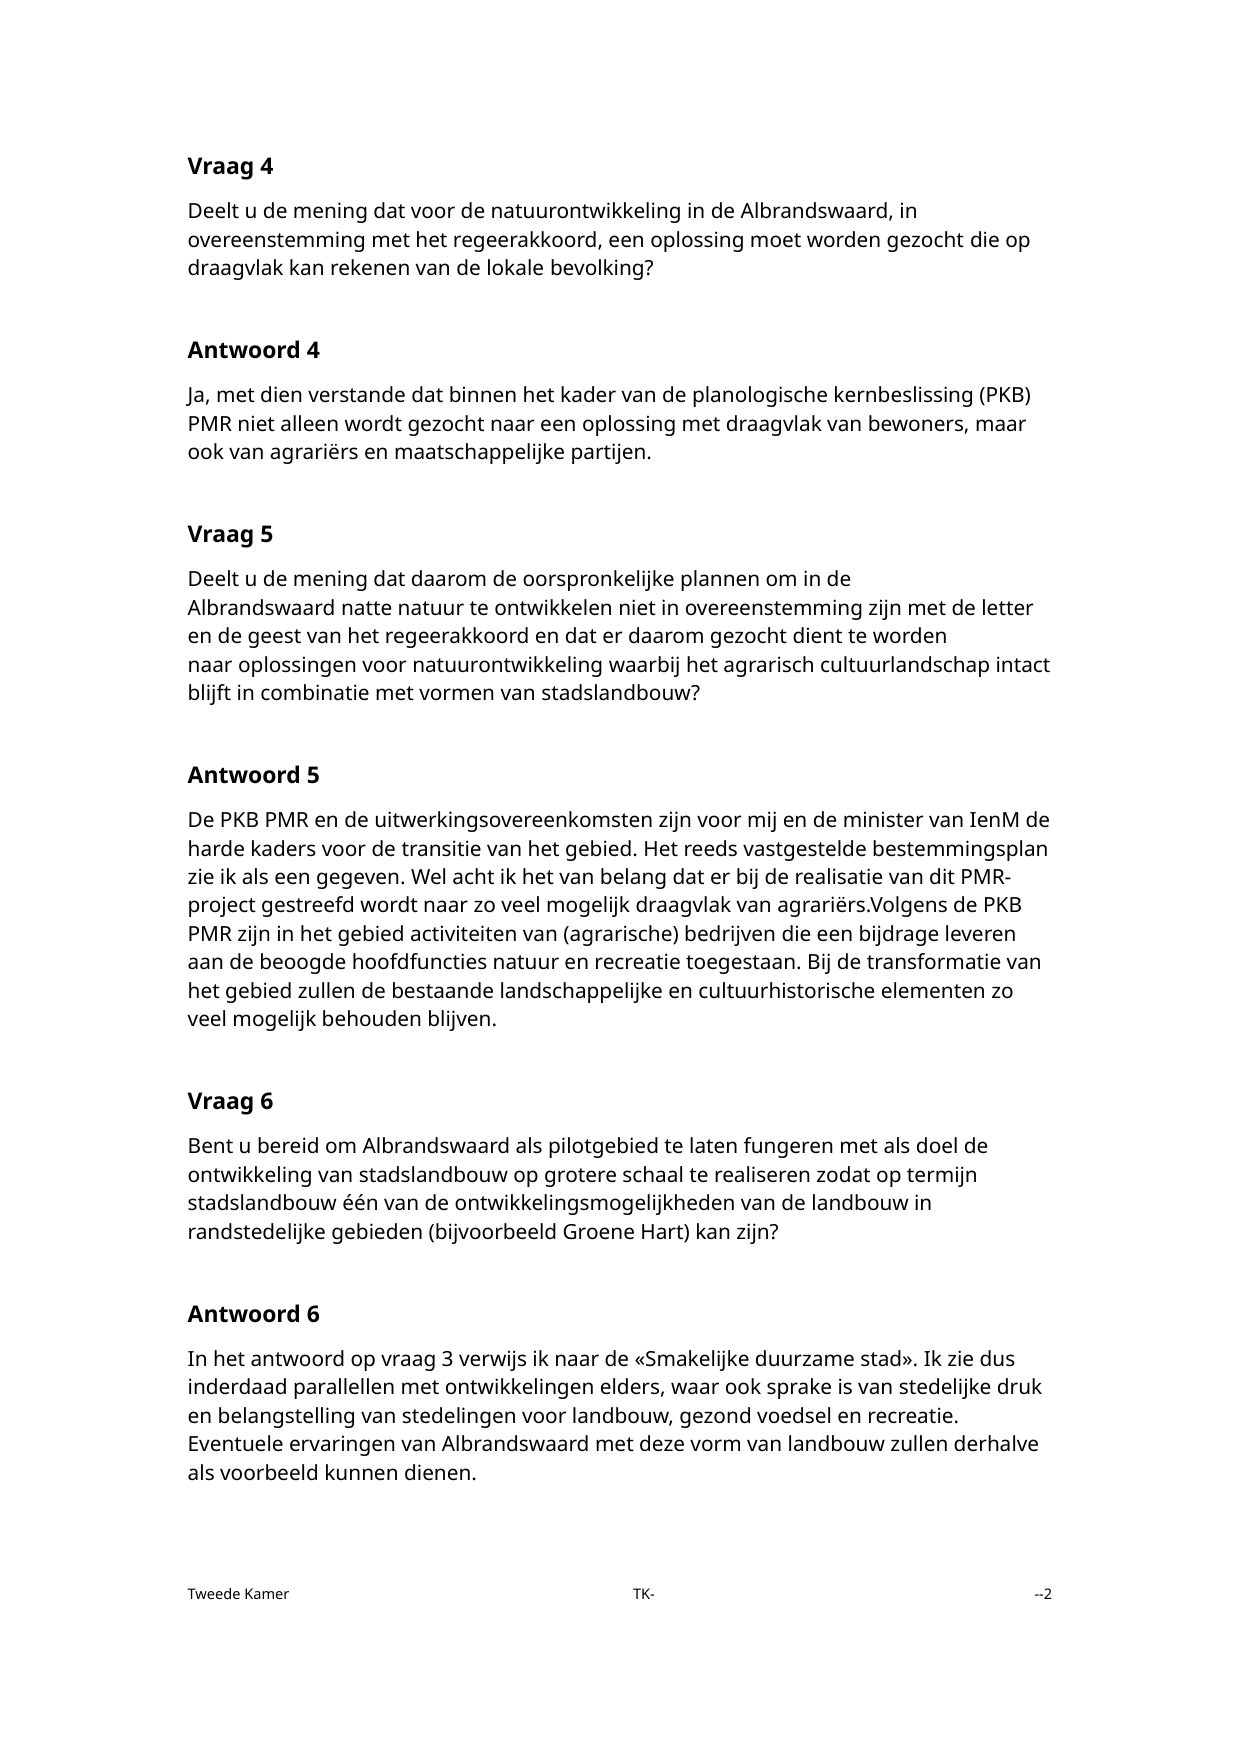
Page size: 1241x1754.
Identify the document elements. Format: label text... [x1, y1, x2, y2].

text In het antwoord op vraag 3 verwijs ik naar de «Smakelijke duurzame stad». Ik zie dus inderdaad parallellen met ontwikkelingen elders, waar ook sprake is van stedelijke druk en belangstelling van stedelingen voor landbouw, gezond voedsel en recreatie. Eventuele ervaringen van Albrandswaard met deze vorm van landbouw zullen derhalve als voorbeeld kunnen dienen. [187, 1344, 1053, 1486]
text Deelt u de mening dat daarom de oorspronkelijke plannen om in de Albrandswaard natte natuur te ontwikkelen niet in overeenstemming zijn met de letter en de geest van het regeerakkoord en dat er daarom gezocht dient te worden naar oplossingen voor natuurontwikkeling waarbij het agrarisch cultuurlandschap intact blijft in combinatie met vormen van stadslandbouw? [187, 564, 1053, 707]
subtitle Antwoord 6 [187, 1298, 1053, 1329]
text Ja, met dien verstande dat binnen het kader van de planologische kernbeslissing (PKB) PMR niet alleen wordt gezocht naar een oplossing met draagvlak van bewoners, maar ook van agrariërs en maatschappelijke partijen. [187, 380, 1053, 466]
subtitle Antwoord 5 [187, 759, 1053, 790]
text Deelt u de mening dat voor de natuurontwikkeling in de Albrandswaard, in overeenstemming met het regeerakkoord, een oplossing moet worden gezocht die op draagvlak kan rekenen van de lokale bevolking? [187, 196, 1053, 282]
subtitle Vraag 6 [187, 1085, 1053, 1117]
subtitle Vraag 5 [187, 518, 1053, 549]
subtitle Vraag 4 [187, 150, 1053, 181]
text De PKB PMR en de uitwerkingsovereenkomsten zijn voor mij en de minister van IenM de harde kaders voor de transitie van het gebied. Het reeds vastgestelde bestemmingsplan zie ik als een gegeven. Wel acht ik het van belang dat er bij de realisatie van dit PMR-project gestreefd wordt naar zo veel mogelijk draagvlak van agrariërs.Volgens de PKB PMR zijn in het gebied activiteiten van (agrarische) bedrijven die een bijdrage leveren aan de beoogde hoofdfuncties natuur en recreatie toegestaan. Bij de transformatie van het gebied zullen de bestaande landschappelijke en cultuurhistorische elementen zo veel mogelijk behouden blijven. [187, 805, 1053, 1033]
text Bent u bereid om Albrandswaard als pilotgebied te laten fungeren met als doel de ontwikkeling van stadslandbouw op grotere schaal te realiseren zodat op termijn stadslandbouw één van de ontwikkelingsmogelijkheden van de landbouw in randstedelijke gebieden (bijvoorbeeld Groene Hart) kan zijn? [187, 1132, 1053, 1245]
subtitle Antwoord 4 [187, 334, 1053, 365]
